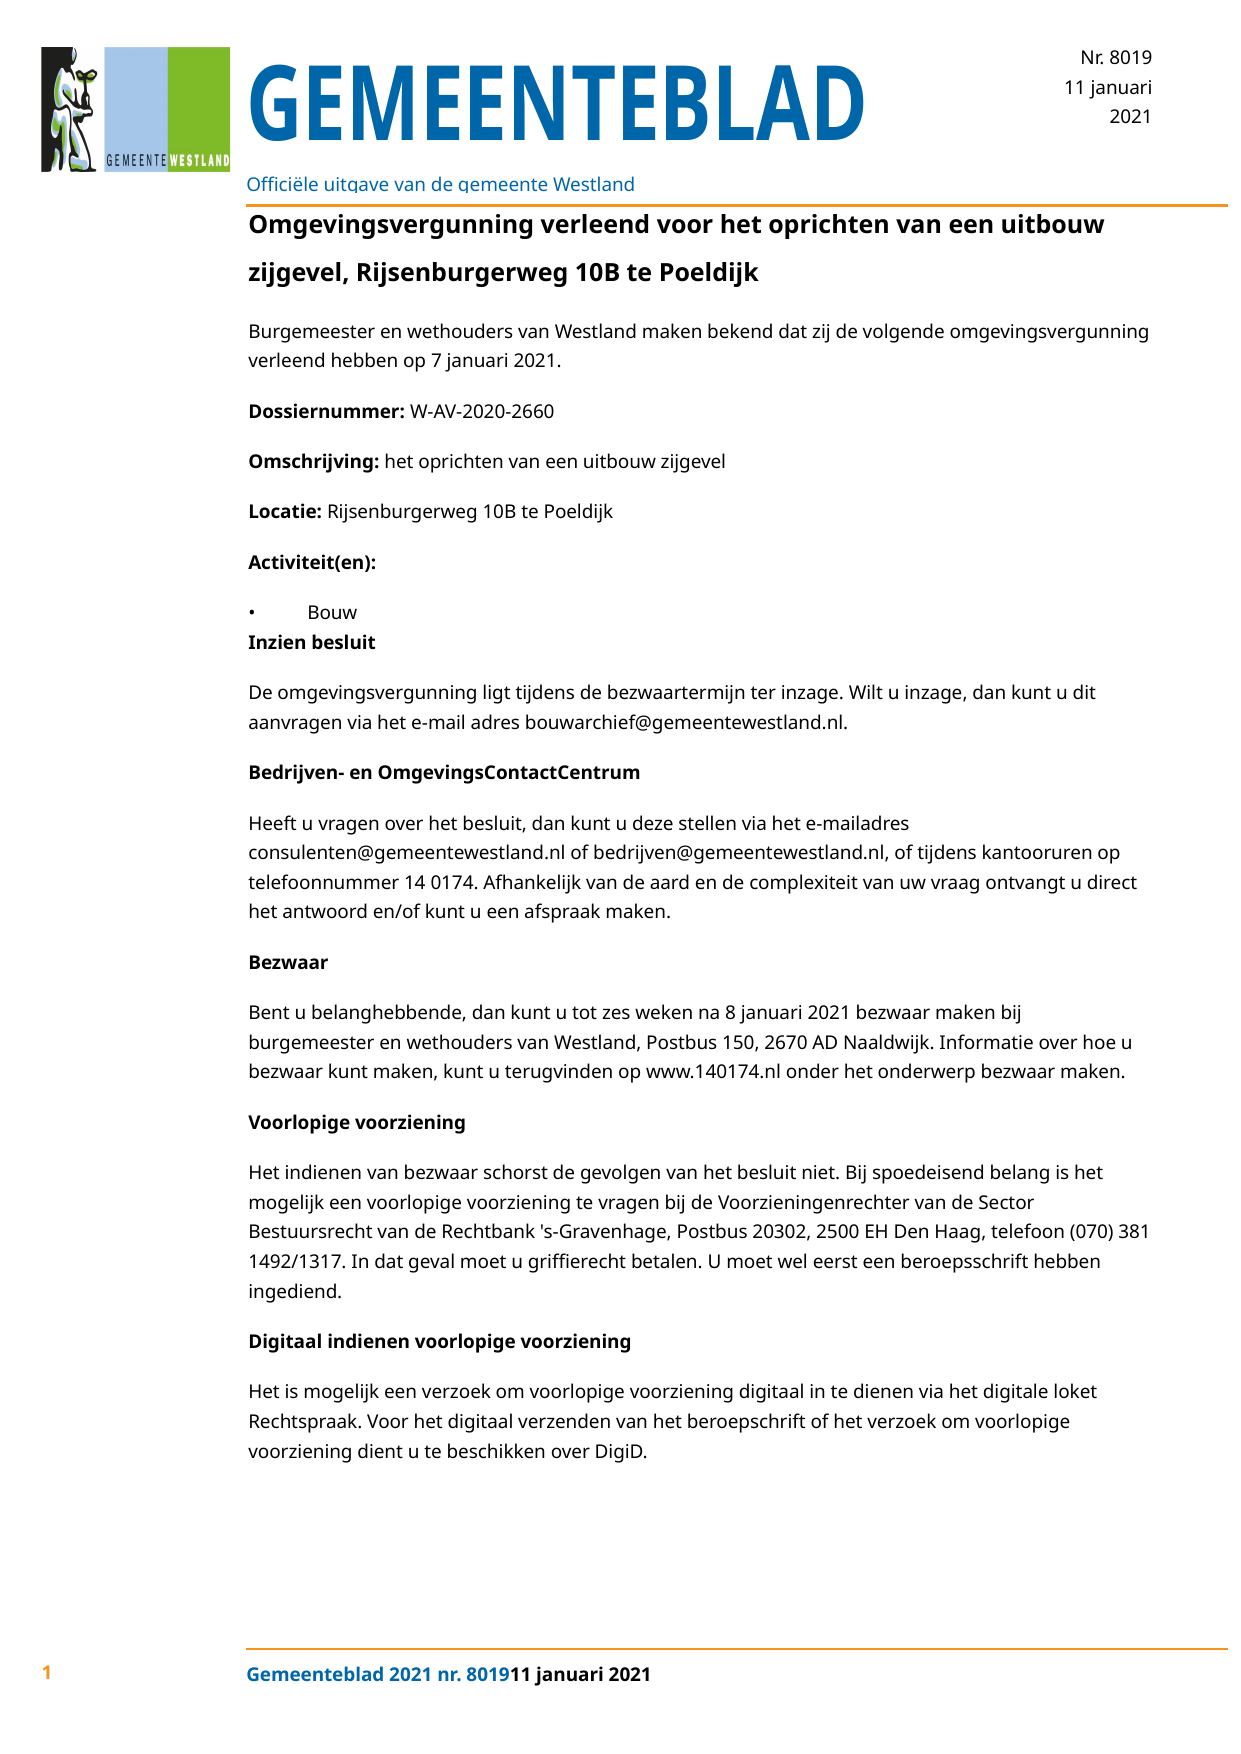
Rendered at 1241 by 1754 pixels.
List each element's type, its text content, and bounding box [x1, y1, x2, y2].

text Het is mogelijk een verzoek om voorlopige voorziening digitaal in te dienen via het digitale loket Rechtspraak. Voor het digitaal verzenden van het beroepschrift of het verzoek om voorlopige voorziening dient u te beschikken over DigiD. [248, 1379, 1152, 1464]
text Bezwaar [248, 949, 1152, 975]
picture [41, 47, 231, 172]
text Dossiernummer: W-AV-2020-2660 [248, 398, 1152, 424]
text Bent u belanghebbende, dan kunt u tot zes weken na 8 januari 2021 bezwaar maken bij burgemeester en wethouders van Westland, Postbus 150, 2670 AD Naaldwijk. Informatie over hoe u bezwaar kunt maken, kunt u terugvinden op www.140174.nl onder het onderwerp bezwaar maken. [248, 999, 1152, 1084]
text Heeft u vragen over het besluit, dan kunt u deze stellen via het e-mailadres consulenten@gemeentewestland.nl of bedrijven@gemeentewestland.nl, of tijdens kantooruren op telefoonnummer 14 0174. Afhankelijk van de aard en de complexiteit van uw vraag ontvangt u direct het antwoord en/of kunt u een afspraak maken. [248, 810, 1152, 924]
list Bouw [248, 599, 1152, 625]
text Burgemeester en wethouders van Westland maken bekend dat zij de volgende omgevingsvergunning verleend hebben op 7 januari 2021. [248, 318, 1152, 373]
text Bedrijven- en OmgevingsContactCentrum [248, 759, 1152, 785]
text Digitaal indienen voorlopige voorziening [248, 1328, 1152, 1354]
text Activiteit(en): [248, 549, 1152, 575]
text De omgevingsvergunning ligt tijdens de bezwaartermijn ter inzage. Wilt u inzage, dan kunt u dit aanvragen via het e-mail adres bouwarchief@gemeentewestland.nl. [248, 679, 1152, 735]
text Omgevingsvergunning verleend voor het oprichten van een uitbouw zijgevel, Rijsenburgerweg 10B te Poeldijk [248, 207, 1152, 288]
text Het indienen van bezwaar schorst de gevolgen van het besluit niet. Bij spoedeisend belang is het mogelijk een voorlopige voorziening te vragen bij de Voorzieningenrechter van de Sector Bestuursrecht van de Rechtbank 's-Gravenhage, Postbus 20302, 2500 EH Den Haag, telefoon (070) 381 1492/1317. In dat geval moet u griffierecht betalen. U moet wel eerst een beroepsschrift hebben ingediend. [248, 1159, 1152, 1304]
text Inzien besluit [248, 629, 1152, 655]
text Voorlopige voorziening [248, 1109, 1152, 1135]
text Omschrijving: het oprichten van een uitbouw zijgevel [248, 448, 1152, 474]
text Locatie: Rijsenburgerweg 10B te Poeldijk [248, 499, 1152, 524]
